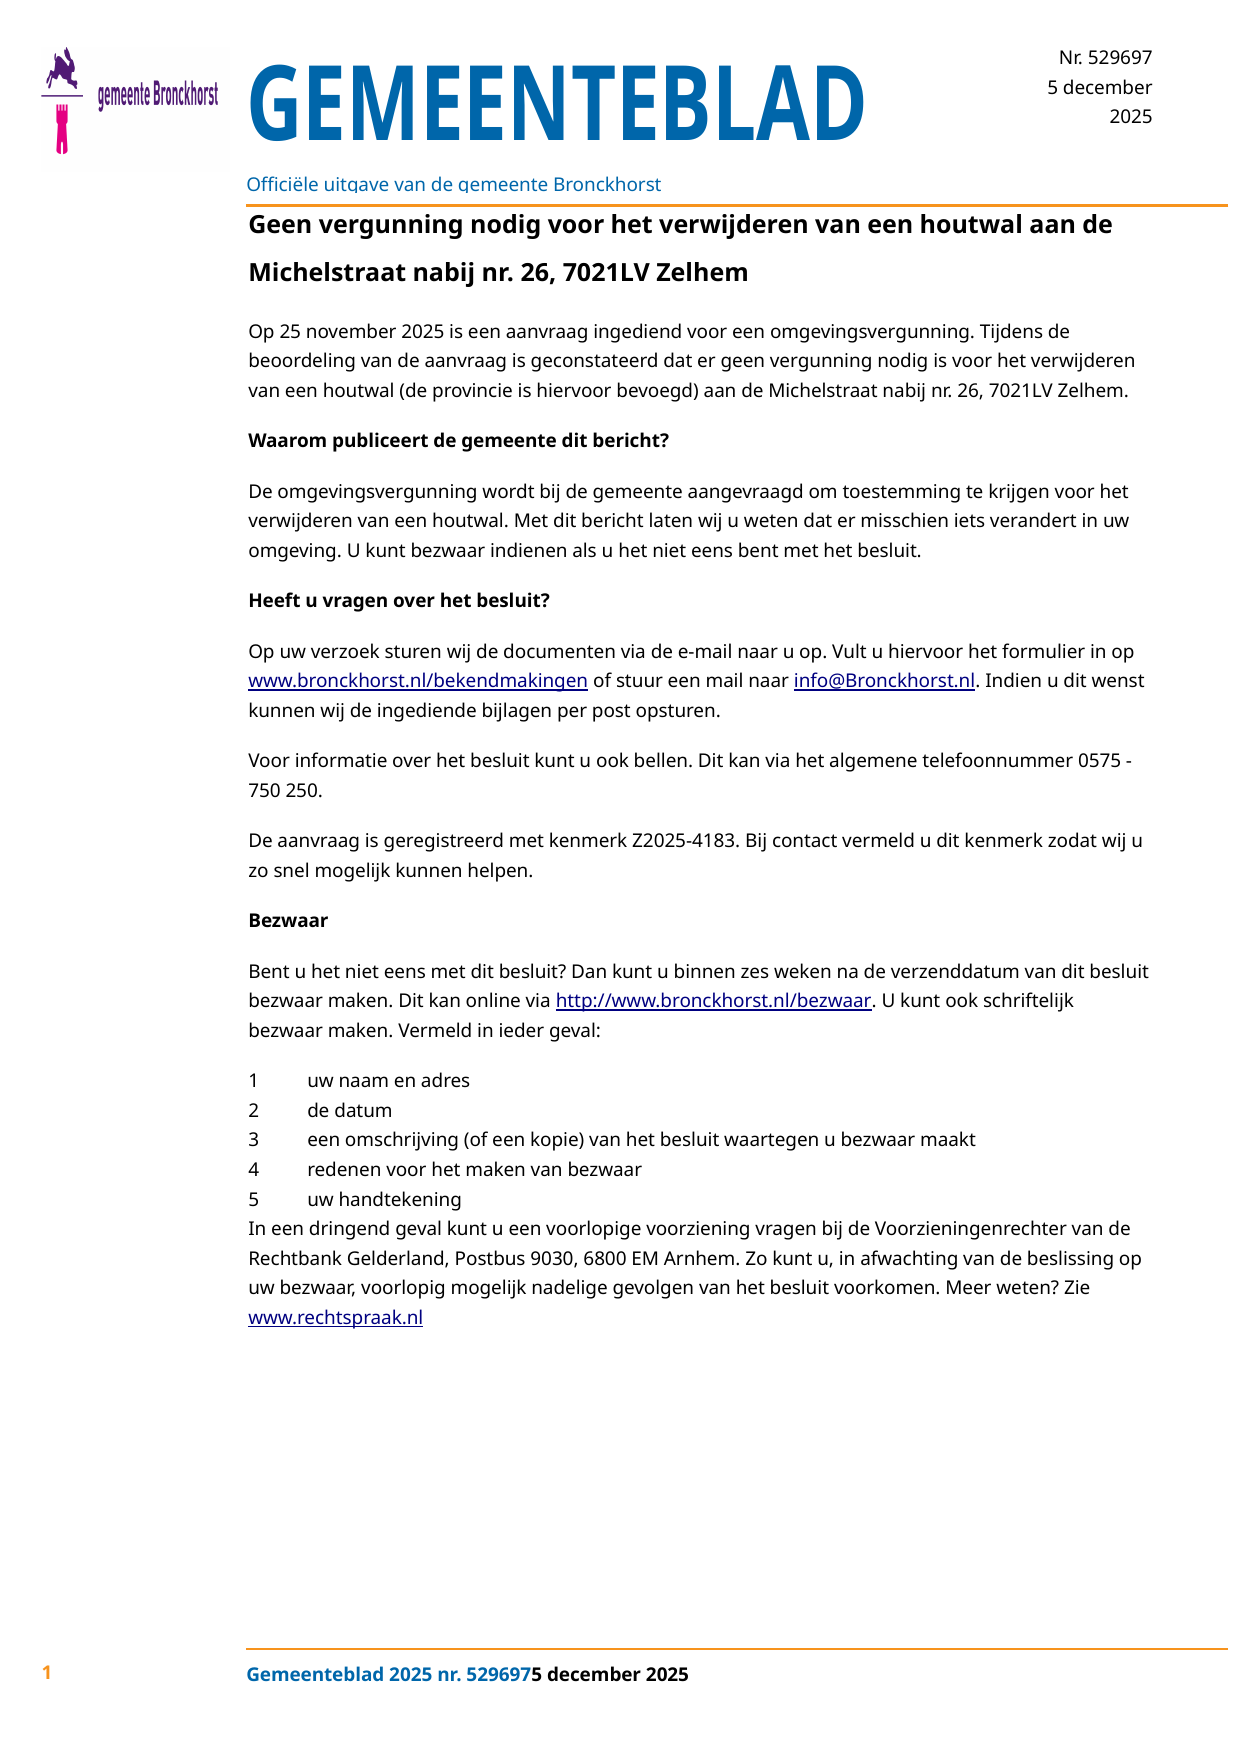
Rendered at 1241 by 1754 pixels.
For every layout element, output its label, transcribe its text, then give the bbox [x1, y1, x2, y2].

text Heeft u vragen over het besluit? [248, 587, 1152, 613]
text Waarom publiceert de gemeente dit bericht? [248, 427, 1152, 453]
text De aanvraag is geregistreerd met kenmerk Z2025-4183. Bij contact vermeld u dit kenmerk zodat wij u zo snel mogelijk kunnen helpen. [248, 827, 1152, 883]
list een omschrijving (of een kopie) van het besluit waartegen u bezwaar maakt [248, 1127, 1152, 1152]
list redenen voor het maken van bezwaar [248, 1156, 1152, 1182]
text Op uw verzoek sturen wij de documenten via de e-mail naar u op. Vult u hiervoor het formulier in op www.bronckhorst.nl/bekendmakingen of stuur een mail naar info@Bronckhorst.nl. Indien u dit wenst kunnen wij de ingediende bijlagen per post opsturen. [248, 638, 1152, 723]
list de datum [248, 1097, 1152, 1123]
text De omgevingsvergunning wordt bij de gemeente aangevraagd om toestemming te krijgen voor het verwijderen van een houtwal. Met dit bericht laten wij u weten dat er misschien iets verandert in uw omgeving. U kunt bezwaar indienen als u het niet eens bent met het besluit. [248, 478, 1152, 563]
text Geen vergunning nodig voor het verwijderen van een houtwal aan de Michelstraat nabij nr. 26, 7021LV Zelhem [248, 207, 1152, 288]
text In een dringend geval kunt u een voorlopige voorziening vragen bij de Voorzieningenrechter van de Rechtbank Gelderland, Postbus 9030, 6800 EM Arnhem. Zo kunt u, in afwachting van de beslissing op uw bezwaar, voorlopig mogelijk nadelige gevolgen van het besluit voorkomen. Meer weten? Zie www.rechtspraak.nl [248, 1215, 1152, 1330]
text Op 25 november 2025 is een aanvraag ingediend voor een omgevingsvergunning. Tijdens de beoordeling van de aanvraag is geconstateerd dat er geen vergunning nodig is voor het verwijderen van een houtwal (de provincie is hiervoor bevoegd) aan de Michelstraat nabij nr. 26, 7021LV Zelhem. [248, 318, 1152, 403]
text Bezwaar [248, 907, 1152, 933]
text Bent u het niet eens met dit besluit? Dan kunt u binnen zes weken na de verzenddatum van dit besluit bezwaar maken. Dit kan online via http://www.bronckhorst.nl/bezwaar. U kunt ook schriftelijk bezwaar maken. Vermeld in ieder geval: [248, 958, 1152, 1043]
list uw naam en adres [248, 1067, 1152, 1093]
picture [41, 47, 231, 172]
text Voor informatie over het besluit kunt u ook bellen. Dit kan via het algemene telefoonnummer 0575 - 750 250. [248, 747, 1152, 803]
list uw handtekening [248, 1186, 1152, 1212]
